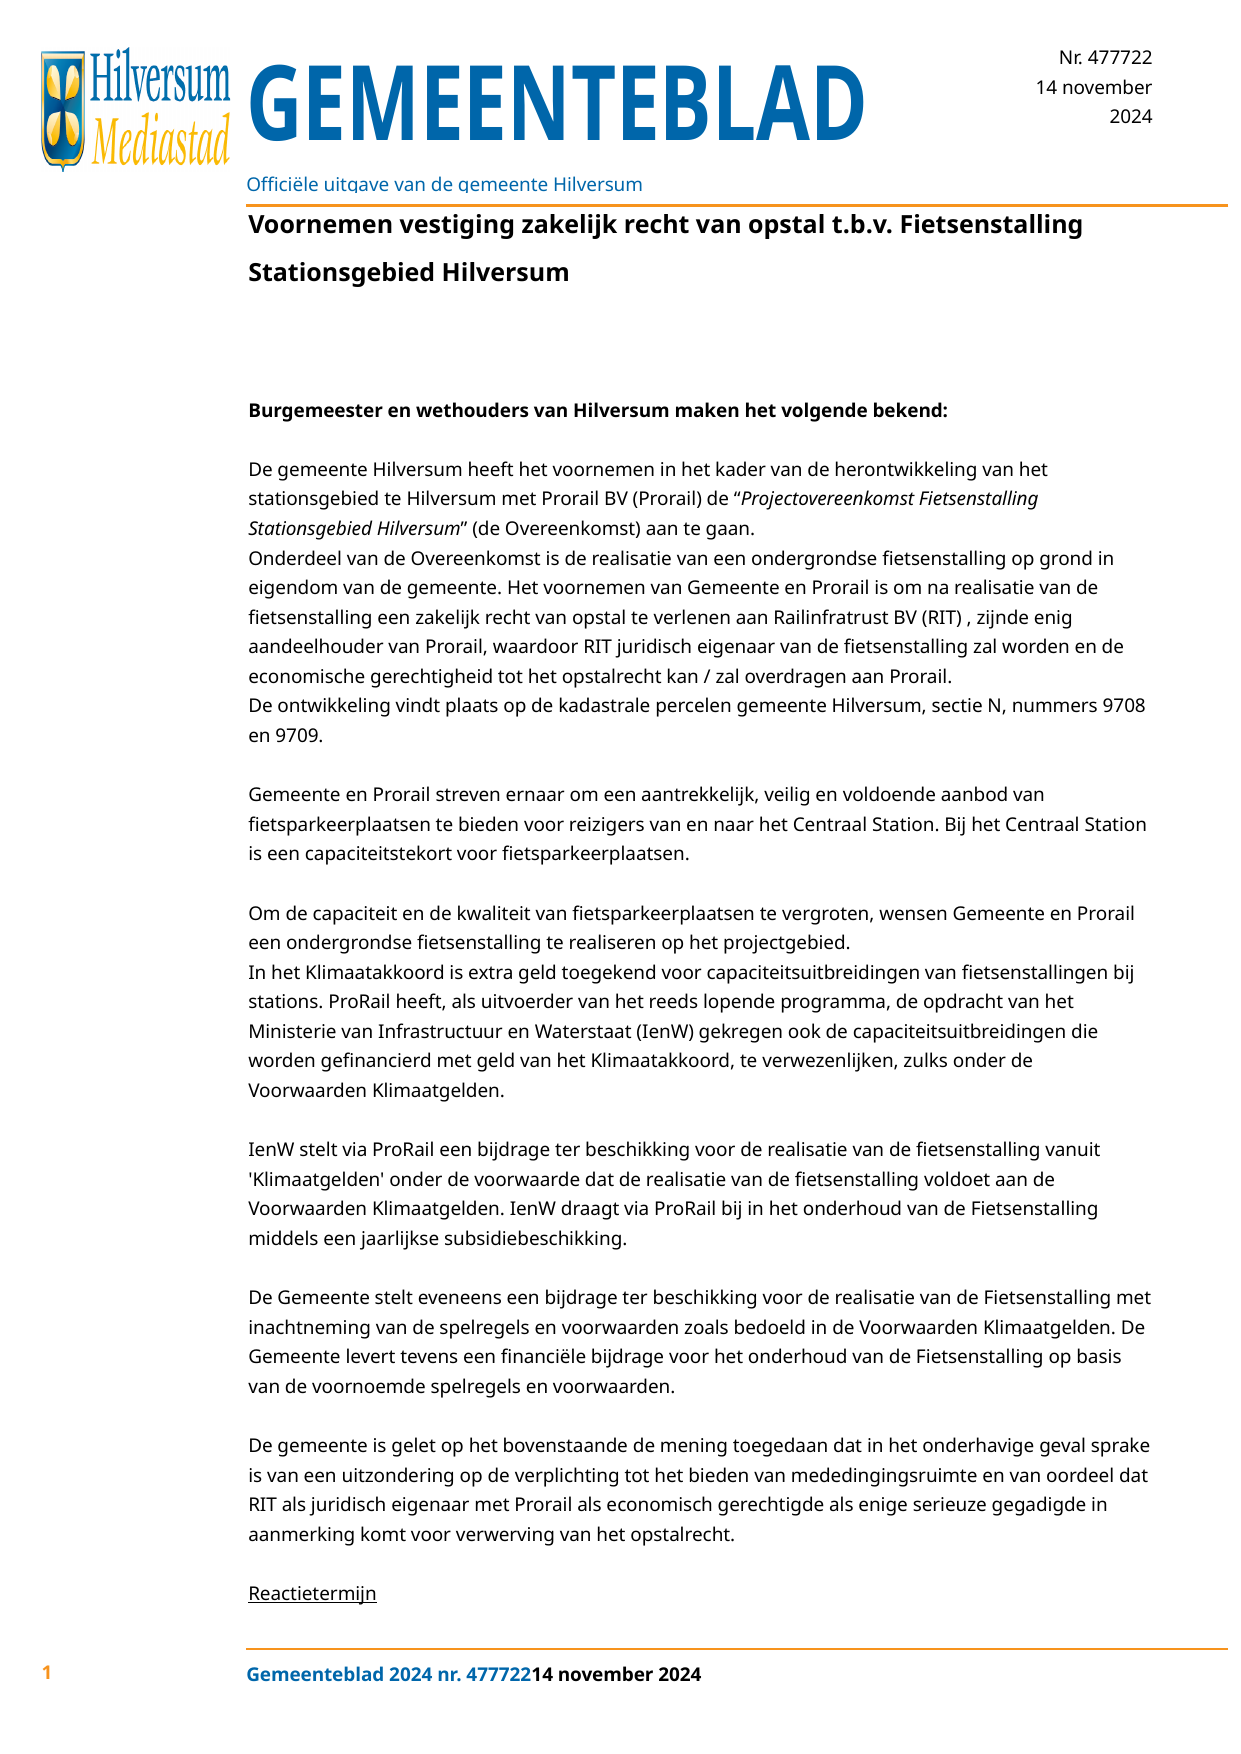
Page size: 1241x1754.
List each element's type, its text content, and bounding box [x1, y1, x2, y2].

text De gemeente Hilversum heeft het voornemen in het kader van de herontwikkeling van het stationsgebied te Hilversum met Prorail BV (Prorail) de “Projectovereenkomst Fietsenstalling Stationsgebied Hilversum” (de Overeenkomst) aan te gaan. [248, 456, 1152, 541]
text Gemeente en Prorail streven ernaar om een aantrekkelijk, veilig en voldoende aanbod van fietsparkeerplaatsen te bieden voor reizigers van en naar het Centraal Station. Bij het Centraal Station is een capaciteitstekort voor fietsparkeerplaatsen. [248, 781, 1152, 866]
text De gemeente is gelet op het bovenstaande de mening toegedaan dat in het onderhavige geval sprake is van een uitzondering op de verplichting tot het bieden van mededingingsruimte en van oordeel dat RIT als juridisch eigenaar met Prorail als economisch gerechtigde als enige serieuze gegadigde in aanmerking komt voor verwerving van het opstalrecht. [248, 1432, 1152, 1547]
text Reactietermijn [248, 1580, 1152, 1606]
text De Gemeente stelt eveneens een bijdrage ter beschikking voor de realisatie van de Fietsenstalling met inachtneming van de spelregels en voorwaarden zoals bedoeld in de Voorwaarden Klimaatgelden. De Gemeente levert tevens een financiële bijdrage voor het onderhoud van de Fietsenstalling op basis van de voornoemde spelregels en voorwaarden. [248, 1284, 1152, 1399]
text Onderdeel van de Overeenkomst is de realisatie van een ondergrondse fietsenstalling op grond in eigendom van de gemeente. Het voornemen van Gemeente en Prorail is om na realisatie van de fietsenstalling een zakelijk recht van opstal te verlenen aan Railinfratrust BV (RIT) , zijnde enig aandeelhouder van Prorail, waardoor RIT juridisch eigenaar van de fietsenstalling zal worden en de economische gerechtigheid tot het opstalrecht kan / zal overdragen aan Prorail. [248, 545, 1152, 689]
text IenW stelt via ProRail een bijdrage ter beschikking voor de realisatie van de fietsenstalling vanuit 'Klimaatgelden' onder de voorwaarde dat de realisatie van de fietsenstalling voldoet aan de Voorwaarden Klimaatgelden. IenW draagt via ProRail bij in het onderhoud van de Fietsenstalling middels een jaarlijkse subsidiebeschikking. [248, 1136, 1152, 1251]
text De ontwikkeling vindt plaats op de kadastrale percelen gemeente Hilversum, sectie N, nummers 9708 en 9709. [248, 693, 1152, 748]
text Burgemeester en wethouders van Hilversum maken het volgende bekend: [248, 397, 1152, 422]
picture [41, 47, 231, 172]
text Om de capaciteit en de kwaliteit van fietsparkeerplaatsen te vergroten, wensen Gemeente en Prorail een ondergrondse fietsenstalling te realiseren op het projectgebied. [248, 900, 1152, 955]
text In het Klimaatakkoord is extra geld toegekend voor capaciteitsuitbreidingen van fietsenstallingen bij stations. ProRail heeft, als uitvoerder van het reeds lopende programma, de opdracht van het Ministerie van Infrastructuur en Waterstaat (IenW) gekregen ook de capaciteitsuitbreidingen die worden gefinancierd met geld van het Klimaatakkoord, te verwezenlijken, zulks onder de Voorwaarden Klimaatgelden. [248, 959, 1152, 1103]
text Voornemen vestiging zakelijk recht van opstal t.b.v. Fietsenstalling Stationsgebied Hilversum [248, 207, 1152, 288]
